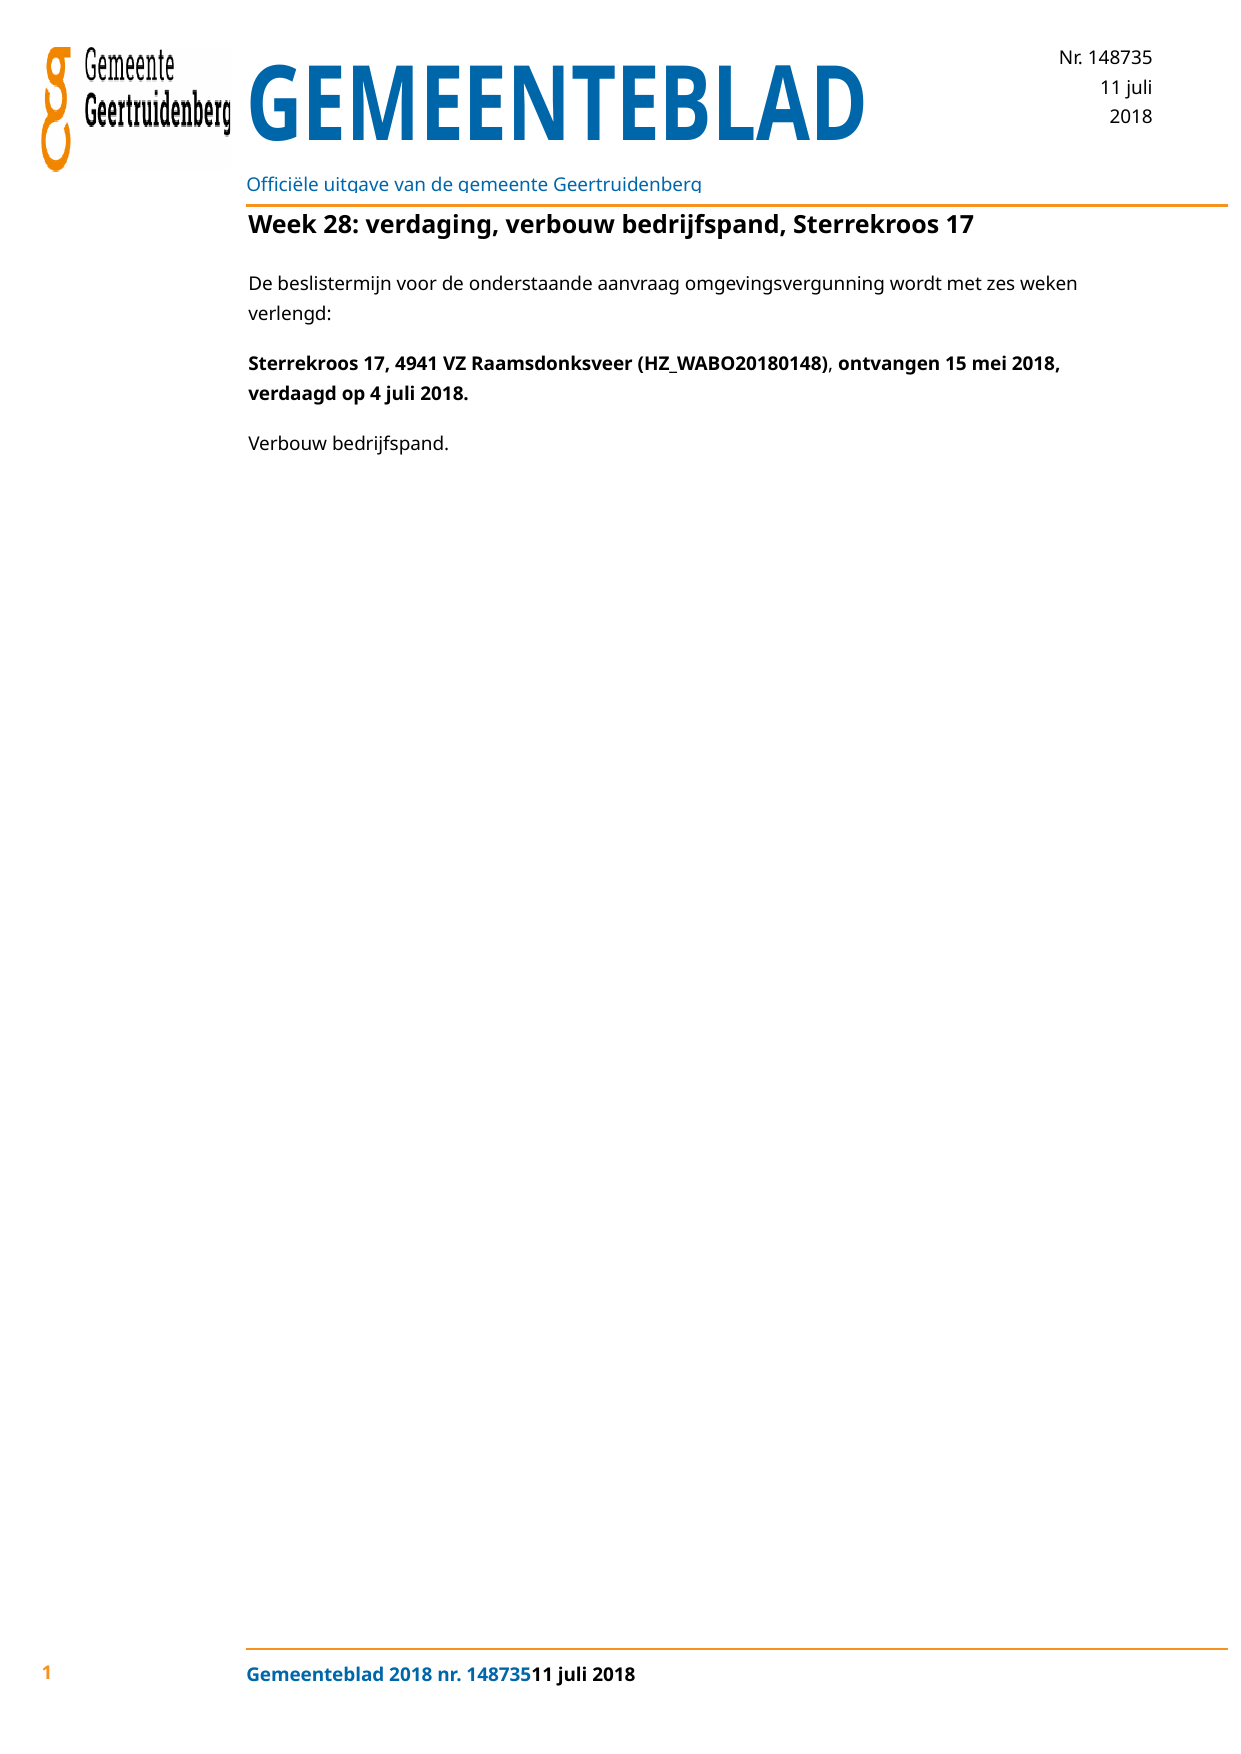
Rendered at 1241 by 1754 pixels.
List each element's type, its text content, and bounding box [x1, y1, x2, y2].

text Week 28: verdaging, verbouw bedrijfspand, Sterrekroos 17 [248, 207, 1152, 241]
picture [41, 47, 231, 172]
text Verbouw bedrijfspand. [248, 430, 1152, 456]
text De beslistermijn voor de onderstaande aanvraag omgevingsvergunning wordt met zes weken verlengd: [248, 270, 1152, 326]
text Sterrekroos 17, 4941 VZ Raamsdonksveer (HZ_WABO20180148), ontvangen 15 mei 2018, verdaagd op 4 juli 2018. [248, 350, 1152, 406]
